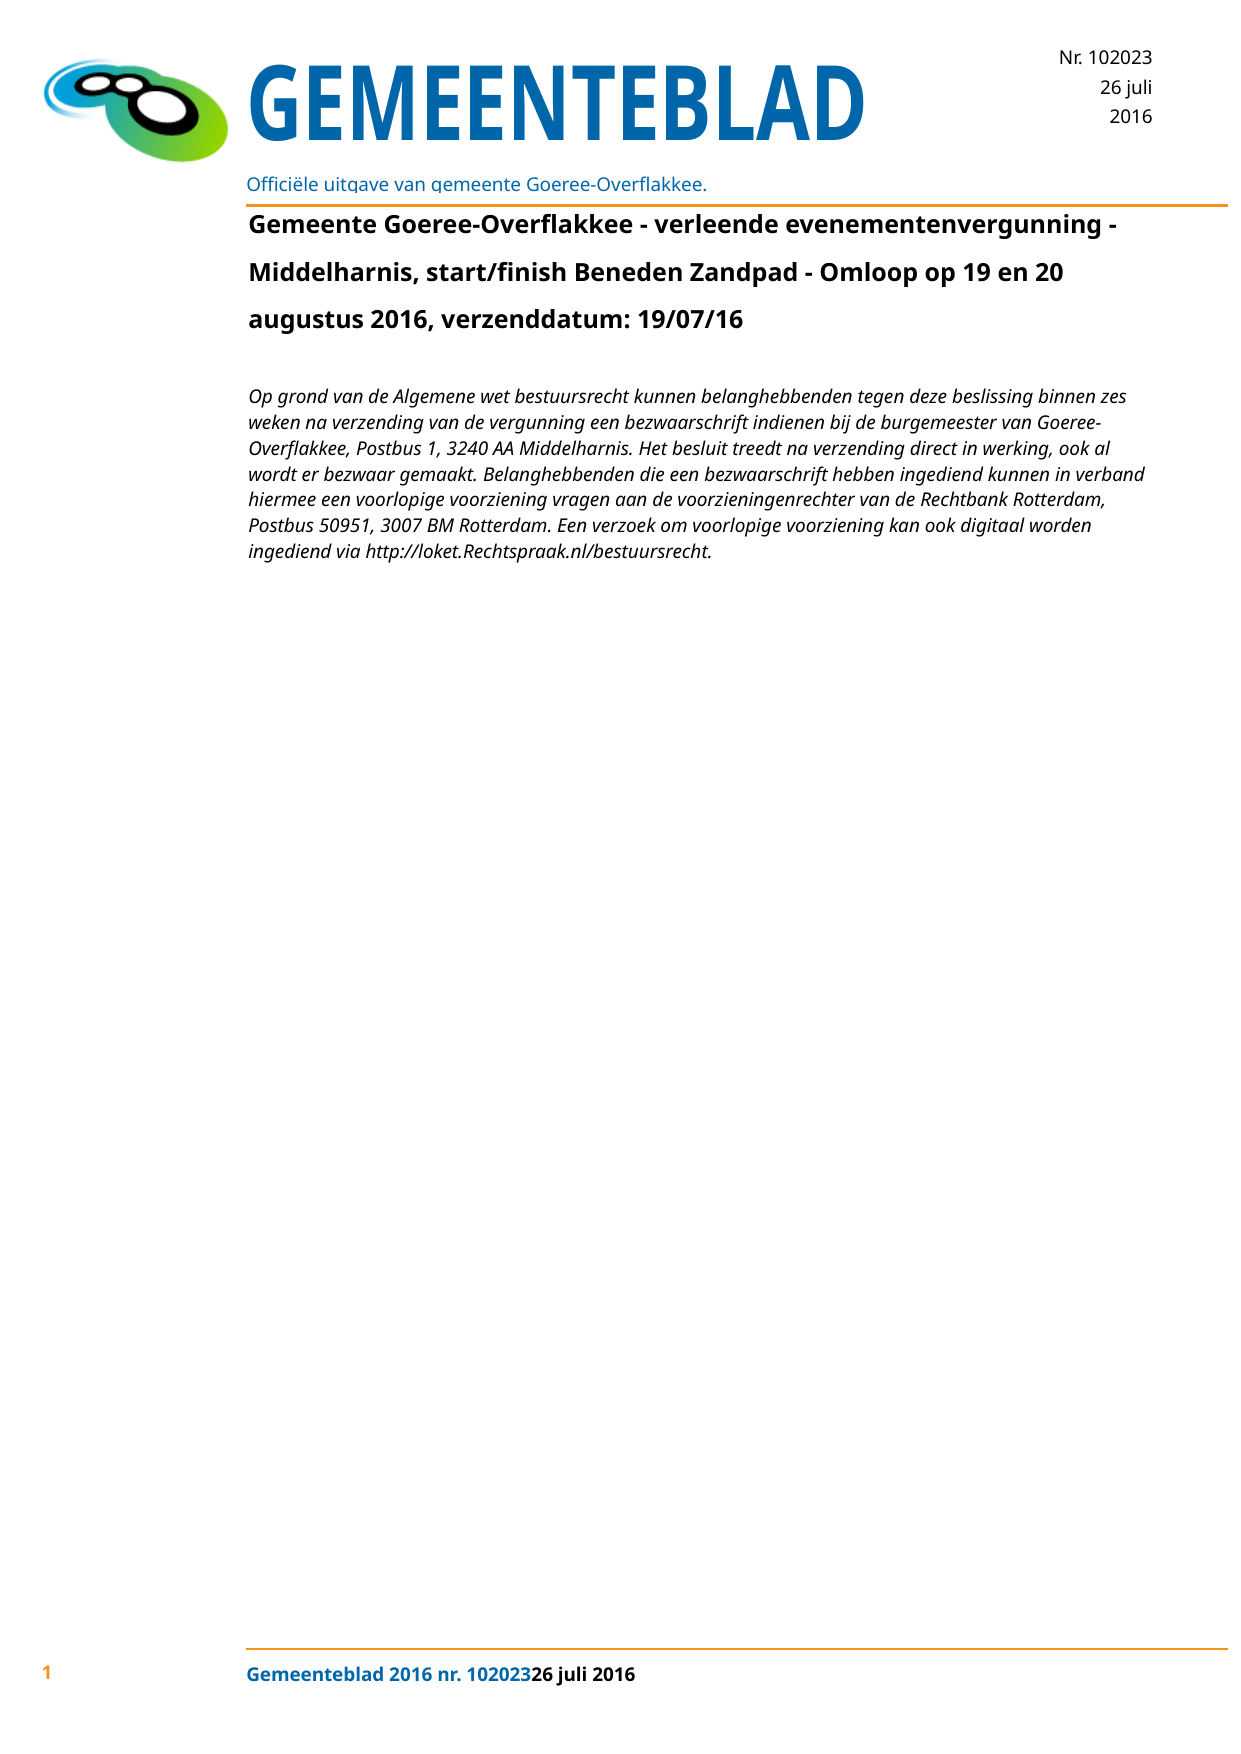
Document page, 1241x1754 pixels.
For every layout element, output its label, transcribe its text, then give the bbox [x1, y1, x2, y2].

text Op grond van de Algemene wet bestuursrecht kunnen belanghebbenden tegen deze beslissing binnen zes weken na verzending van de vergunning een bezwaarschrift indienen bij de burgemeester van Goeree-Overflakkee, Postbus 1, 3240 AA Middelharnis. Het besluit treedt na verzending direct in werking, ook al wordt er bezwaar gemaakt. Belanghebbenden die een bezwaarschrift hebben ingediend kunnen in verband hiermee een voorlopige voorziening vragen aan de voorzieningenrechter van de Rechtbank Rotterdam, Postbus 50951, 3007 BM Rotterdam. Een verzoek om voorlopige voorziening kan ook digitaal worden ingediend via http://loket.Rechtspraak.nl/bestuursrecht. [248, 384, 1152, 564]
text Gemeente Goeree-Overflakkee - verleende evenementenvergunning - Middelharnis, start/finish Beneden Zandpad - Omloop op 19 en 20 augustus 2016, verzenddatum: 19/07/16 [248, 207, 1152, 336]
picture [41, 47, 231, 172]
